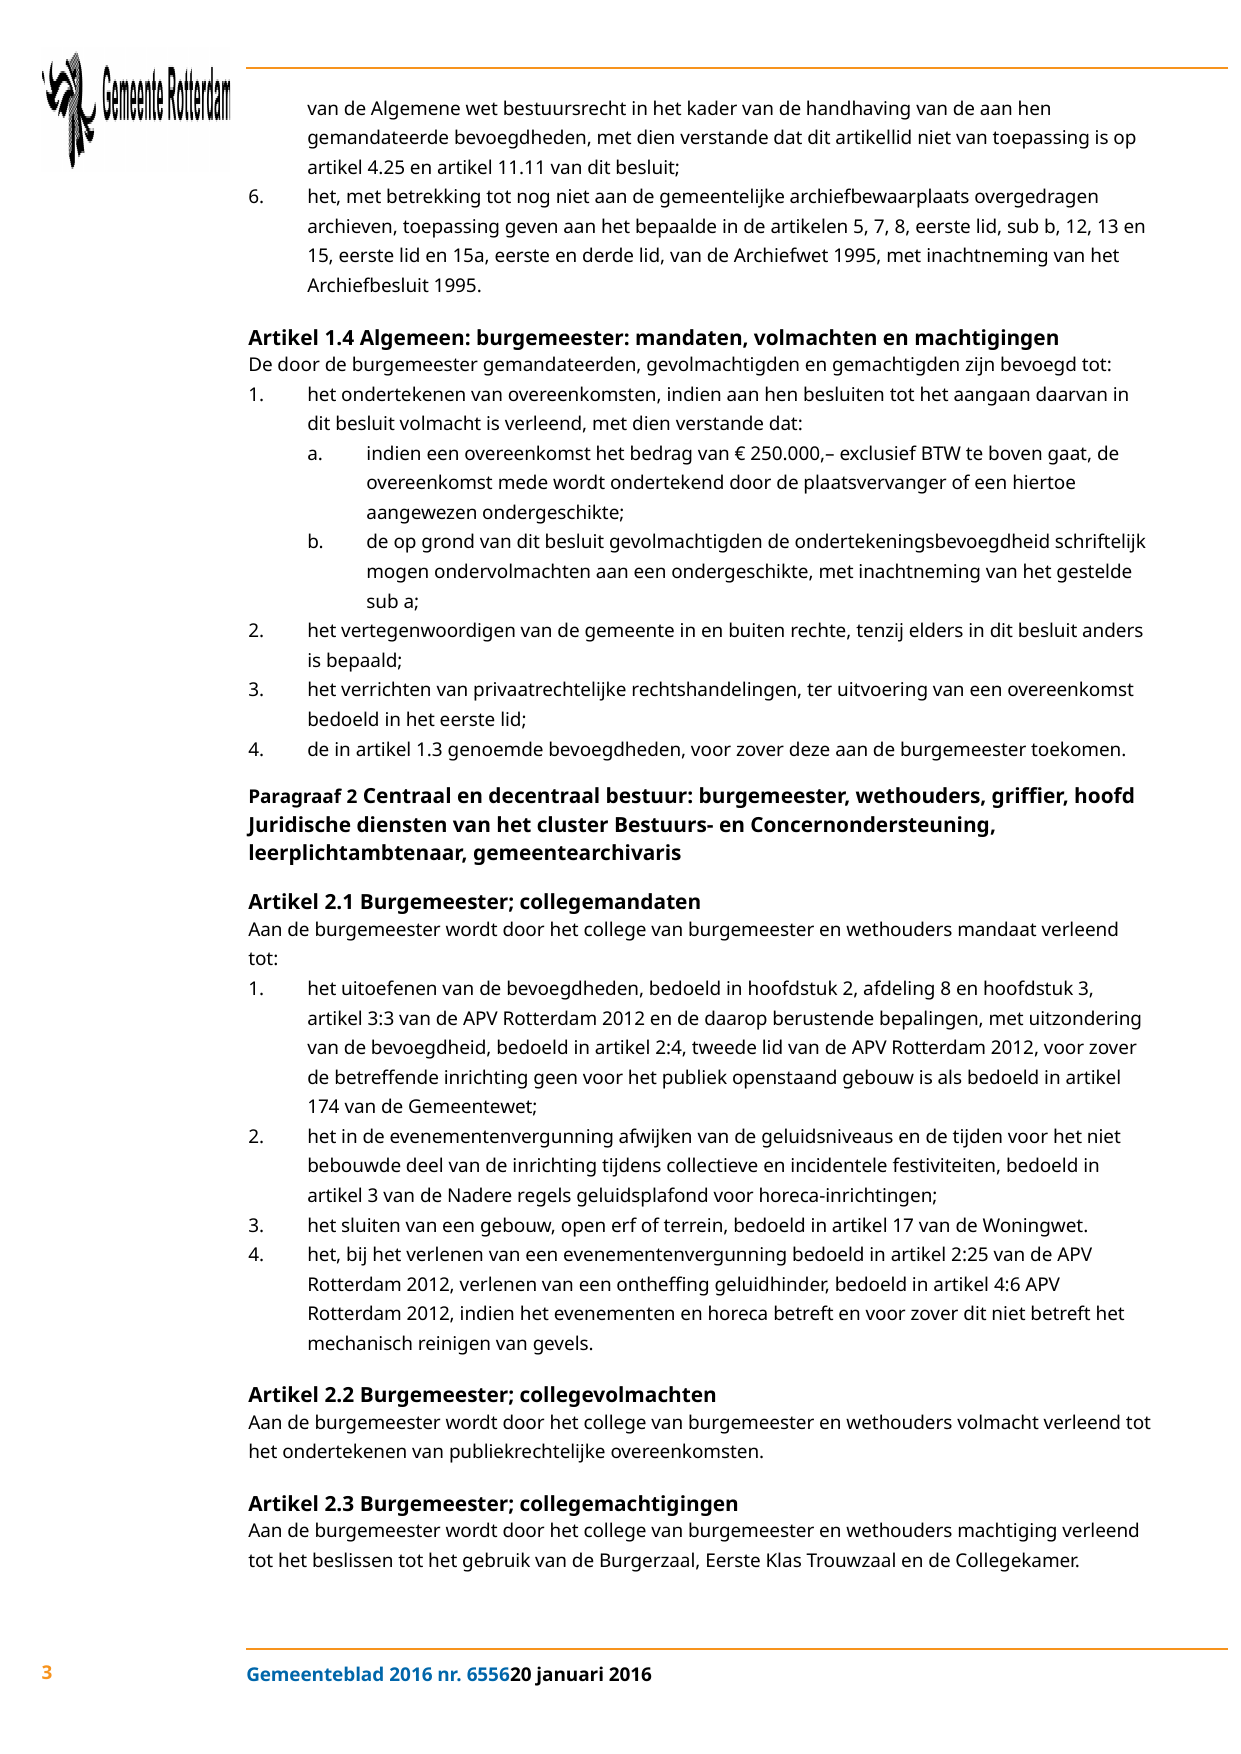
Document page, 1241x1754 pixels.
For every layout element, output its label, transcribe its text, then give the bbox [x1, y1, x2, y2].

text Aan de burgemeester wordt door het college van burgemeester en wethouders volmacht verleend tot het ondertekenen van publiekrechtelijke overeenkomsten. [248, 1409, 1152, 1464]
text Aan de burgemeester wordt door het college van burgemeester en wethouders machtiging verleend tot het beslissen tot het gebruik van de Burgerzaal, Eerste Klas Trouwzaal en de Collegekamer. [248, 1517, 1152, 1573]
text Paragraaf 2 Centraal en decentraal bestuur: burgemeester, wethouders, griffier, hoofd Juridische diensten van het cluster Bestuurs- en Concernondersteuning, leerplichtambtenaar, gemeentearchivaris [248, 781, 1152, 867]
text Artikel 2.1 Burgemeester; collegemandaten [248, 887, 1152, 916]
picture [41, 47, 231, 172]
list van de Algemene wet bestuursrecht in het kader van de handhaving van de aan hen gemandateerde bevoegdheden, met dien verstande dat dit artikellid niet van toepassing is op artikel 4.25 en artikel 11.11 van dit besluit; [248, 95, 1152, 180]
list het, bij het verlenen van een evenementenvergunning bedoeld in artikel 2:25 van de APV Rotterdam 2012, verlenen van een ontheffing geluidhinder, bedoeld in artikel 4:6 APV Rotterdam 2012, indien het evenementen en horeca betreft en voor zover dit niet betreft het mechanisch reinigen van gevels. [248, 1241, 1152, 1356]
list het ondertekenen van overeenkomsten, indien aan hen besluiten tot het aangaan daarvan in dit besluit volmacht is verleend, met dien verstande dat: [248, 381, 1152, 436]
text Artikel 1.4 Algemeen: burgemeester: mandaten, volmachten en machtigingen [248, 323, 1152, 351]
list het verrichten van privaatrechtelijke rechtshandelingen, ter uitvoering van een overeenkomst bedoeld in het eerste lid; [248, 677, 1152, 732]
list de in artikel 1.3 genoemde bevoegdheden, voor zover deze aan de burgemeester toekomen. [248, 736, 1152, 761]
list het in de evenementenvergunning afwijken van de geluidsniveaus en de tijden voor het niet bebouwde deel van de inrichting tijdens collectieve en incidentele festiviteiten, bedoeld in artikel 3 van de Nadere regels geluidsplafond voor horeca-inrichtingen; [248, 1123, 1152, 1208]
list het uitoefenen van de bevoegdheden, bedoeld in hoofdstuk 2, afdeling 8 en hoofdstuk 3, artikel 3:3 van de APV Rotterdam 2012 en de daarop berustende bepalingen, met uitzondering van de bevoegdheid, bedoeld in artikel 2:4, tweede lid van de APV Rotterdam 2012, voor zover de betreffende inrichting geen voor het publiek openstaand gebouw is als bedoeld in artikel 174 van de Gemeentewet; [248, 975, 1152, 1119]
list het, met betrekking tot nog niet aan de gemeentelijke archiefbewaarplaats overgedragen archieven, toepassing geven aan het bepaalde in de artikelen 5, 7, 8, eerste lid, sub b, 12, 13 en 15, eerste lid en 15a, eerste en derde lid, van de Archiefwet 1995, met inachtneming van het Archiefbesluit 1995. [248, 183, 1152, 298]
list het sluiten van een gebouw, open erf of terrein, bedoeld in artikel 17 van de Woningwet. [248, 1212, 1152, 1237]
text De door de burgemeester gemandateerden, gevolmachtigden en gemachtigden zijn bevoegd tot: [248, 351, 1152, 377]
list het vertegenwoordigen van de gemeente in en buiten rechte, tenzij elders in dit besluit anders is bepaald; [248, 617, 1152, 673]
list indien een overeenkomst het bedrag van € 250.000,– exclusief BTW te boven gaat, de overeenkomst mede wordt ondertekend door de plaatsvervanger of een hiertoe aangewezen ondergeschikte; [307, 440, 1152, 525]
text Artikel 2.3 Burgemeester; collegemachtigingen [248, 1489, 1152, 1517]
text Aan de burgemeester wordt door het college van burgemeester en wethouders mandaat verleend tot: [248, 916, 1152, 971]
text Artikel 2.2 Burgemeester; collegevolmachten [248, 1381, 1152, 1409]
list de op grond van dit besluit gevolmachtigden de ondertekeningsbevoegdheid schriftelijk mogen ondervolmachten aan een ondergeschikte, met inachtneming van het gestelde sub a; [307, 529, 1152, 613]
